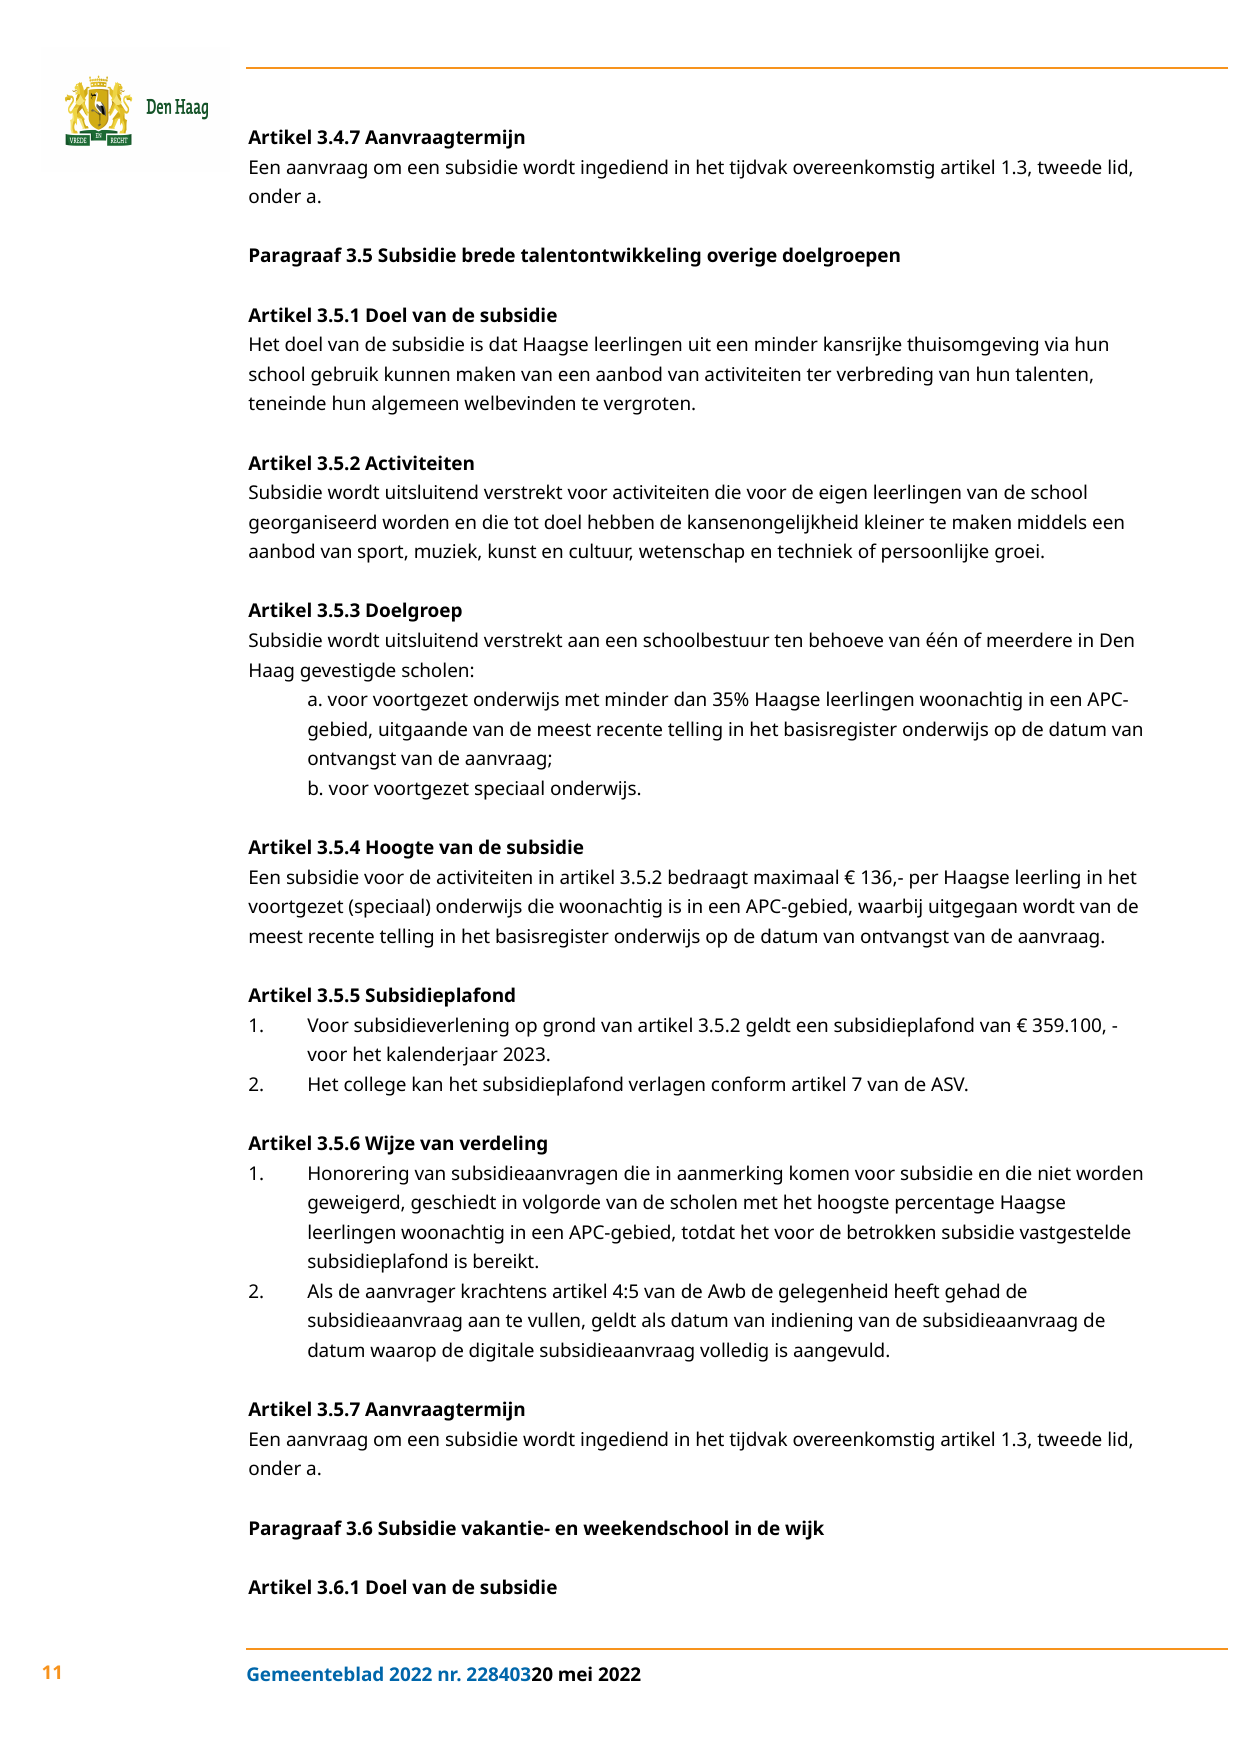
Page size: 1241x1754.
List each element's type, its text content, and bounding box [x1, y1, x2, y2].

list Voor subsidieverlening op grond van artikel 3.5.2 geldt een subsidieplafond van € 359.100, - voor het kalenderjaar 2023. [248, 1012, 1152, 1067]
text Artikel 3.5.2 Activiteiten [248, 450, 1152, 476]
picture [41, 47, 231, 172]
text Artikel 3.5.4 Hoogte van de subsidie [248, 834, 1152, 860]
text Een aanvraag om een subsidie wordt ingediend in het tijdvak overeenkomstig artikel 1.3, tweede lid, onder a. [248, 1426, 1152, 1481]
text Artikel 3.4.7 Aanvraagtermijn [248, 124, 1152, 150]
text Artikel 3.5.5 Subsidieplafond [248, 982, 1152, 1008]
text Een aanvraag om een subsidie wordt ingediend in het tijdvak overeenkomstig artikel 1.3, tweede lid, onder a. [248, 154, 1152, 209]
text Artikel 3.5.6 Wijze van verdeling [248, 1130, 1152, 1156]
list Als de aanvrager krachtens artikel 4:5 van de Awb de gelegenheid heeft gehad de subsidieaanvraag aan te vullen, geldt als datum van indiening van de subsidieaanvraag de datum waarop de digitale subsidieaanvraag volledig is aangevuld. [248, 1278, 1152, 1363]
text Subsidie wordt uitsluitend verstrekt voor activiteiten die voor de eigen leerlingen van de school georganiseerd worden en die tot doel hebben de kansenongelijkheid kleiner te maken middels een aanbod van sport, muziek, kunst en cultuur, wetenschap en techniek of persoonlijke groei. [248, 479, 1152, 564]
list b. voor voortgezet speciaal onderwijs. [248, 775, 1152, 801]
text Een subsidie voor de activiteiten in artikel 3.5.2 bedraagt maximaal € 136,- per Haagse leerling in het voortgezet (speciaal) onderwijs die woonachtig is in een APC-gebied, waarbij uitgegaan wordt van de meest recente telling in het basisregister onderwijs op de datum van ontvangst van de aanvraag. [248, 864, 1152, 949]
text Subsidie wordt uitsluitend verstrekt aan een schoolbestuur ten behoeve van één of meerdere in Den Haag gevestigde scholen: [248, 627, 1152, 683]
text Artikel 3.5.1 Doel van de subsidie [248, 302, 1152, 328]
text Paragraaf 3.6 Subsidie vakantie- en weekendschool in de wijk [248, 1515, 1152, 1541]
text Artikel 3.6.1 Doel van de subsidie [248, 1574, 1152, 1600]
list a. voor voortgezet onderwijs met minder dan 35% Haagse leerlingen woonachtig in een APC-gebied, uitgaande van de meest recente telling in het basisregister onderwijs op de datum van ontvangst van de aanvraag; [248, 686, 1152, 771]
text Het doel van de subsidie is dat Haagse leerlingen uit een minder kansrijke thuisomgeving via hun school gebruik kunnen maken van een aanbod van activiteiten ter verbreding van hun talenten, teneinde hun algemeen welbevinden te vergroten. [248, 331, 1152, 416]
list Honorering van subsidieaanvragen die in aanmerking komen voor subsidie en die niet worden geweigerd, geschiedt in volgorde van de scholen met het hoogste percentage Haagse leerlingen woonachtig in een APC-gebied, totdat het voor de betrokken subsidie vastgestelde subsidieplafond is bereikt. [248, 1160, 1152, 1274]
list Het college kan het subsidieplafond verlagen conform artikel 7 van de ASV. [248, 1071, 1152, 1097]
text Artikel 3.5.7 Aanvraagtermijn [248, 1396, 1152, 1422]
text Paragraaf 3.5 Subsidie brede talentontwikkeling overige doelgroepen [248, 243, 1152, 268]
text Artikel 3.5.3 Doelgroep [248, 598, 1152, 623]
